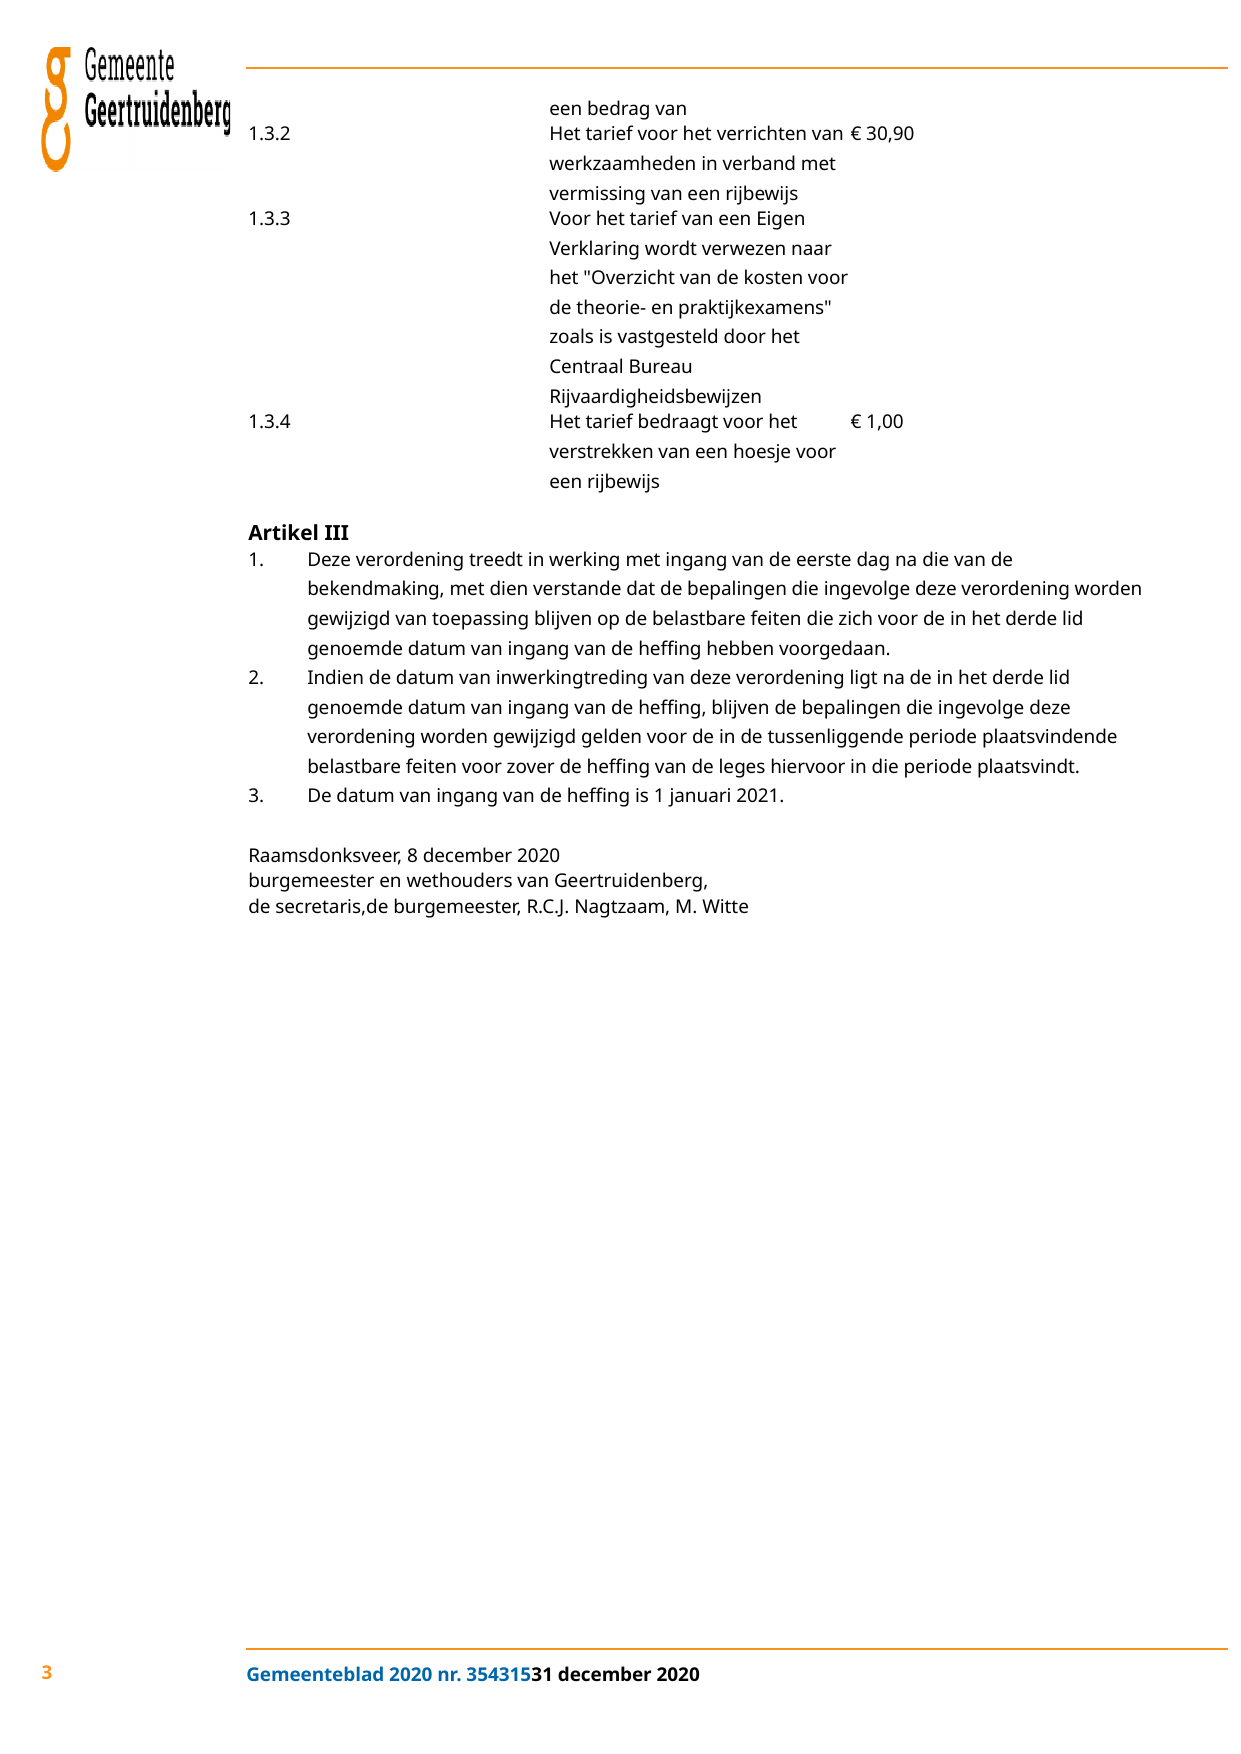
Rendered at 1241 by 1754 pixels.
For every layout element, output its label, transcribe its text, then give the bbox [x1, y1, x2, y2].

text Artikel III [248, 518, 1152, 546]
table_cell 1.3.3 [248, 205, 549, 409]
list Indien de datum van inwerkingtreding van deze verordening ligt na de in het derde lid genoemde datum van ingang van de heffing, blijven de bepalingen die ingevolge deze verordening worden gewijzigd gelden voor de in de tussenliggende periode plaatsvindende belastbare feiten voor zover de heffing van de leges hiervoor in die periode plaatsvindt. [248, 664, 1152, 779]
text de secretaris,de burgemeester, R.C.J. Nagtzaam, M. Witte [248, 893, 1152, 919]
table_cell Het tarief bedraagt voor het verstrekken van een hoesje voor een rijbewijs [549, 409, 850, 493]
table_cell een bedrag van [549, 95, 850, 121]
table_cell Voor het tarief van een Eigen Verklaring wordt verwezen naar het "Overzicht van de kosten voor de theorie- en praktijkexamens" zoals is vastgesteld door het Centraal Bureau Rijvaardigheidsbewijzen [549, 205, 850, 409]
table_cell 1.3.4 [248, 409, 549, 493]
table_cell [850, 95, 1152, 121]
table_cell Het tarief voor het verrichten van werkzaamheden in verband met vermissing van een rijbewijs [549, 121, 850, 205]
list De datum van ingang van de heffing is 1 januari 2021. [248, 783, 1152, 808]
table_cell [850, 205, 1152, 409]
table_cell € 1,00 [850, 409, 1152, 493]
list Deze verordening treedt in werking met ingang van de eerste dag na die van de bekendmaking, met dien verstande dat de bepalingen die ingevolge deze verordening worden gewijzigd van toepassing blijven op de belastbare feiten die zich voor de in het derde lid genoemde datum van ingang van de heffing hebben voorgedaan. [248, 546, 1152, 661]
picture [41, 47, 231, 172]
table_cell 1.3.2 [248, 121, 549, 205]
table_cell € 30,90 [850, 121, 1152, 205]
text burgemeester en wethouders van Geertruidenberg, [248, 868, 1152, 893]
table_cell [248, 95, 549, 121]
text Raamsdonksveer, 8 december 2020 [248, 842, 1152, 868]
